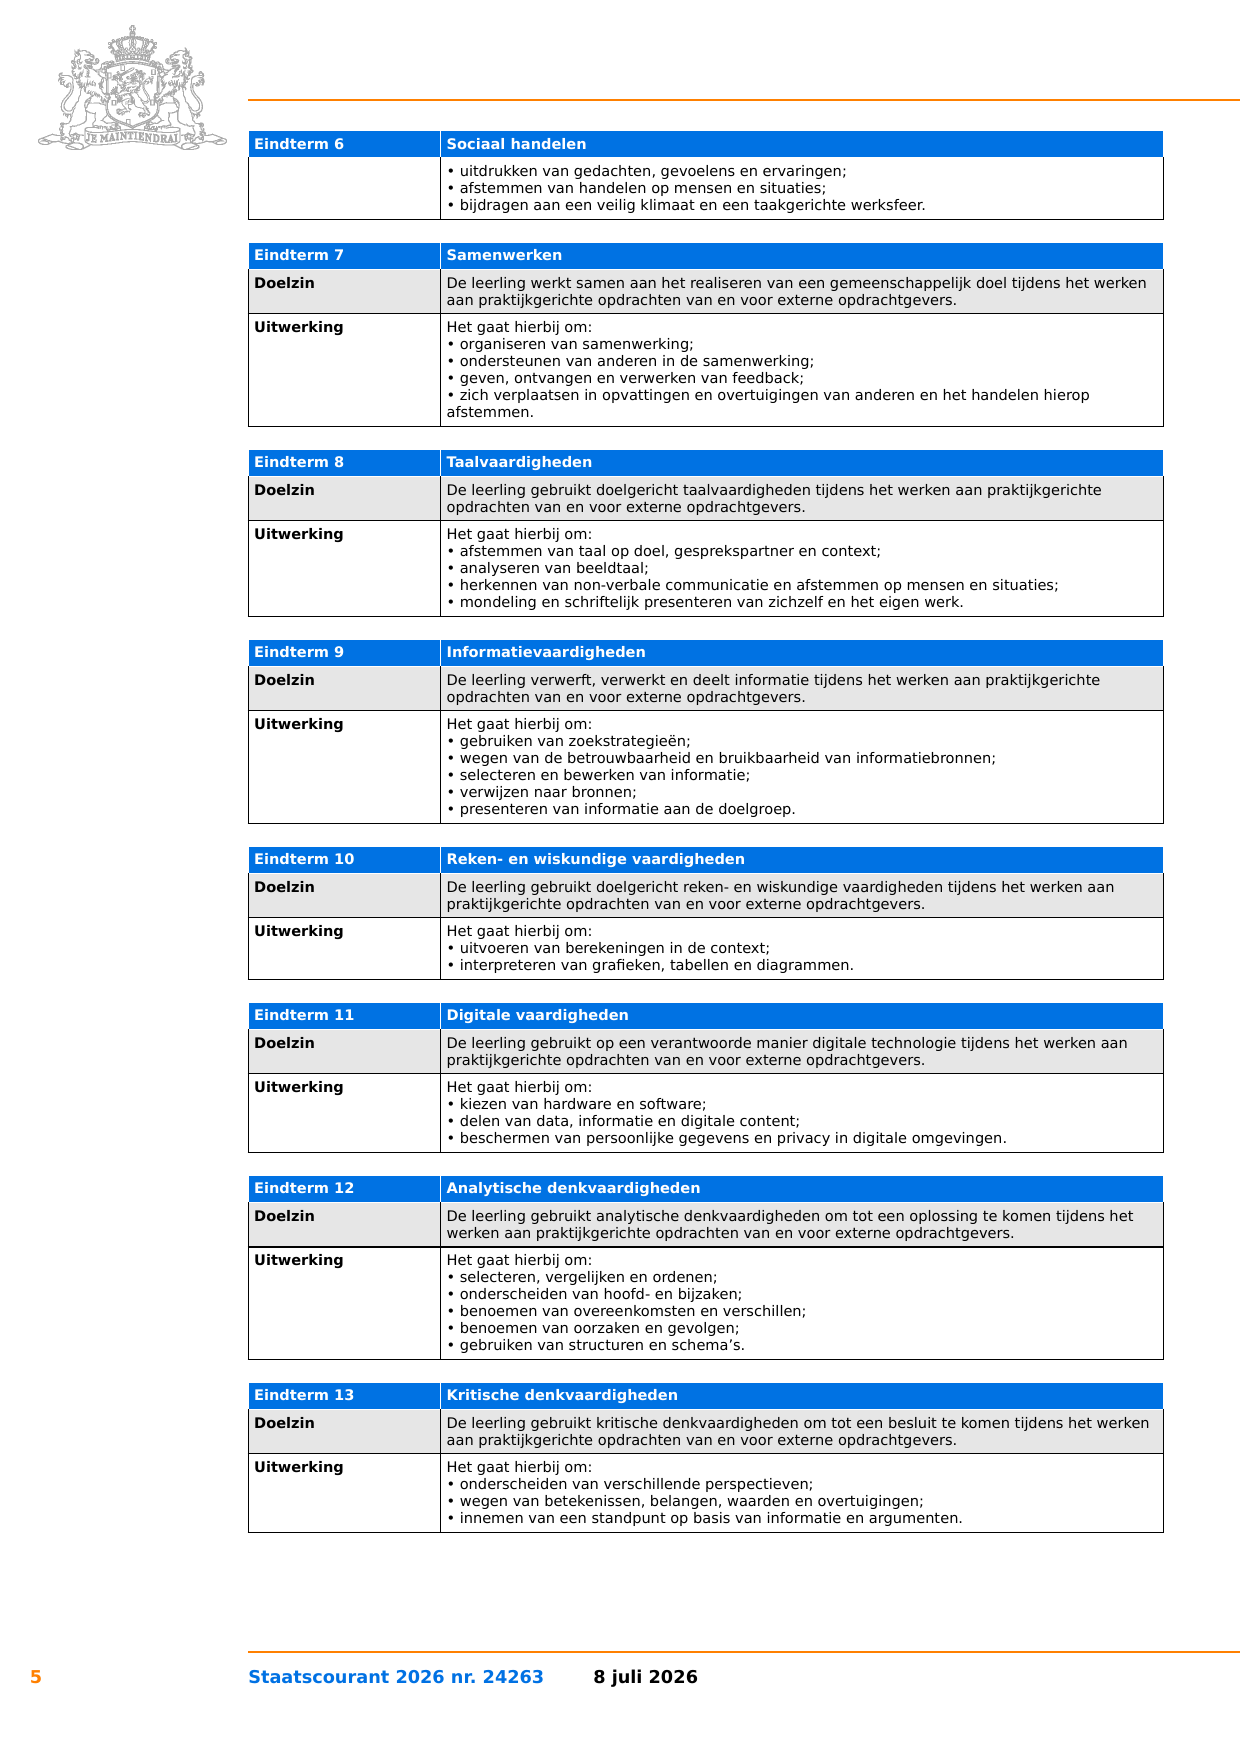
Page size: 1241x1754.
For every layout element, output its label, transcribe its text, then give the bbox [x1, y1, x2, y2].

table_cell Het gaat hierbij om: • onderscheiden van verschillende perspectieven; • wegen van betekenissen, belangen, waarden en overtuigingen; • innemen van een standpunt op basis van informatie en argumenten. [441, 1454, 1163, 1532]
table_cell Doelzin [249, 1030, 440, 1073]
table_cell De leerling gebruikt op een verantwoorde manier digitale technologie tijdens het werken aan praktijkgerichte opdrachten van en voor externe opdrachtgevers. [441, 1030, 1163, 1073]
table_cell Het gaat hierbij om: • selecteren, vergelijken en ordenen; • onderscheiden van hoofd- en bijzaken; • benoemen van overeenkomsten en verschillen; • benoemen van oorzaken en gevolgen; • gebruiken van structuren en schema’s. [441, 1248, 1163, 1359]
table_cell Doelzin [249, 874, 440, 917]
table_header Sociaal handelen [441, 131, 1163, 157]
table_header Eindterm 13 [249, 1383, 440, 1409]
table_header Eindterm 10 [249, 847, 440, 873]
table_header Eindterm 8 [249, 450, 440, 476]
picture [38, 25, 227, 150]
table_header Samenwerken [441, 243, 1163, 269]
table_cell Het gaat hierbij om: • kiezen van hardware en software; • delen van data, informatie en digitale content; • beschermen van persoonlijke gegevens en privacy in digitale omgevingen. [441, 1074, 1163, 1152]
table_cell Doelzin [249, 1203, 440, 1246]
table_cell Het gaat hierbij om: • organiseren van samenwerking; • ondersteunen van anderen in de samenwerking; • geven, ontvangen en verwerken van feedback; • zich verplaatsen in opvattingen en overtuigingen van anderen en het handelen hierop afstemmen. [441, 314, 1163, 426]
table_header Eindterm 7 [249, 243, 440, 269]
table_header Eindterm 12 [249, 1176, 440, 1202]
table_header Analytische denkvaardigheden [441, 1176, 1163, 1202]
table_header Informatievaardigheden [441, 640, 1163, 666]
table_header Eindterm 6 [249, 131, 440, 157]
table_cell Uitwerking [249, 1248, 440, 1359]
table_cell Uitwerking [249, 521, 440, 616]
table_cell Het gaat hierbij om: • gebruiken van zoekstrategieën; • wegen van de betrouwbaarheid en bruikbaarheid van informatiebronnen; • selecteren en bewerken van informatie; • verwijzen naar bronnen; • presenteren van informatie aan de doelgroep. [441, 711, 1163, 823]
table_cell • uitdrukken van gedachten, gevoelens en ervaringen; • afstemmen van handelen op mensen en situaties; • bijdragen aan een veilig klimaat en een taakgerichte werksfeer. [441, 158, 1163, 219]
table_cell Doelzin [249, 1410, 440, 1453]
table_cell De leerling gebruikt analytische denkvaardigheden om tot een oplossing te komen tijdens het werken aan praktijkgerichte opdrachten van en voor externe opdrachtgevers. [441, 1203, 1163, 1246]
table_cell De leerling verwerft, verwerkt en deelt informatie tijdens het werken aan praktijkgerichte opdrachten van en voor externe opdrachtgevers. [441, 667, 1163, 710]
table_cell De leerling werkt samen aan het realiseren van een gemeenschappelijk doel tijdens het werken aan praktijkgerichte opdrachten van en voor externe opdrachtgevers. [441, 270, 1163, 313]
table_header Eindterm 9 [249, 640, 440, 666]
table_header Kritische denkvaardigheden [441, 1383, 1163, 1409]
table_cell Doelzin [249, 477, 440, 520]
table_cell De leerling gebruikt doelgericht reken- en wiskundige vaardigheden tijdens het werken aan praktijkgerichte opdrachten van en voor externe opdrachtgevers. [441, 874, 1163, 917]
table_cell Doelzin [249, 667, 440, 710]
table_header Eindterm 11 [249, 1003, 440, 1029]
table_cell Uitwerking [249, 918, 440, 979]
table_cell Uitwerking [249, 1074, 440, 1152]
table_cell Uitwerking [249, 1454, 440, 1532]
table_header Reken- en wiskundige vaardigheden [441, 847, 1163, 873]
table_cell De leerling gebruikt kritische denkvaardigheden om tot een besluit te komen tijdens het werken aan praktijkgerichte opdrachten van en voor externe opdrachtgevers. [441, 1410, 1163, 1453]
table_cell Uitwerking [249, 711, 440, 823]
table_cell [249, 158, 440, 219]
table_header Taalvaardigheden [441, 450, 1163, 476]
table_header Digitale vaardigheden [441, 1003, 1163, 1029]
table_cell Het gaat hierbij om: • uitvoeren van berekeningen in de context; • interpreteren van grafieken, tabellen en diagrammen. [441, 918, 1163, 979]
table_cell De leerling gebruikt doelgericht taalvaardigheden tijdens het werken aan praktijkgerichte opdrachten van en voor externe opdrachtgevers. [441, 477, 1163, 520]
table_cell Uitwerking [249, 314, 440, 426]
table_cell Doelzin [249, 270, 440, 313]
table_cell Het gaat hierbij om: • afstemmen van taal op doel, gesprekspartner en context; • analyseren van beeldtaal; • herkennen van non-verbale communicatie en afstemmen op mensen en situaties; • mondeling en schriftelijk presenteren van zichzelf en het eigen werk. [441, 521, 1163, 616]
